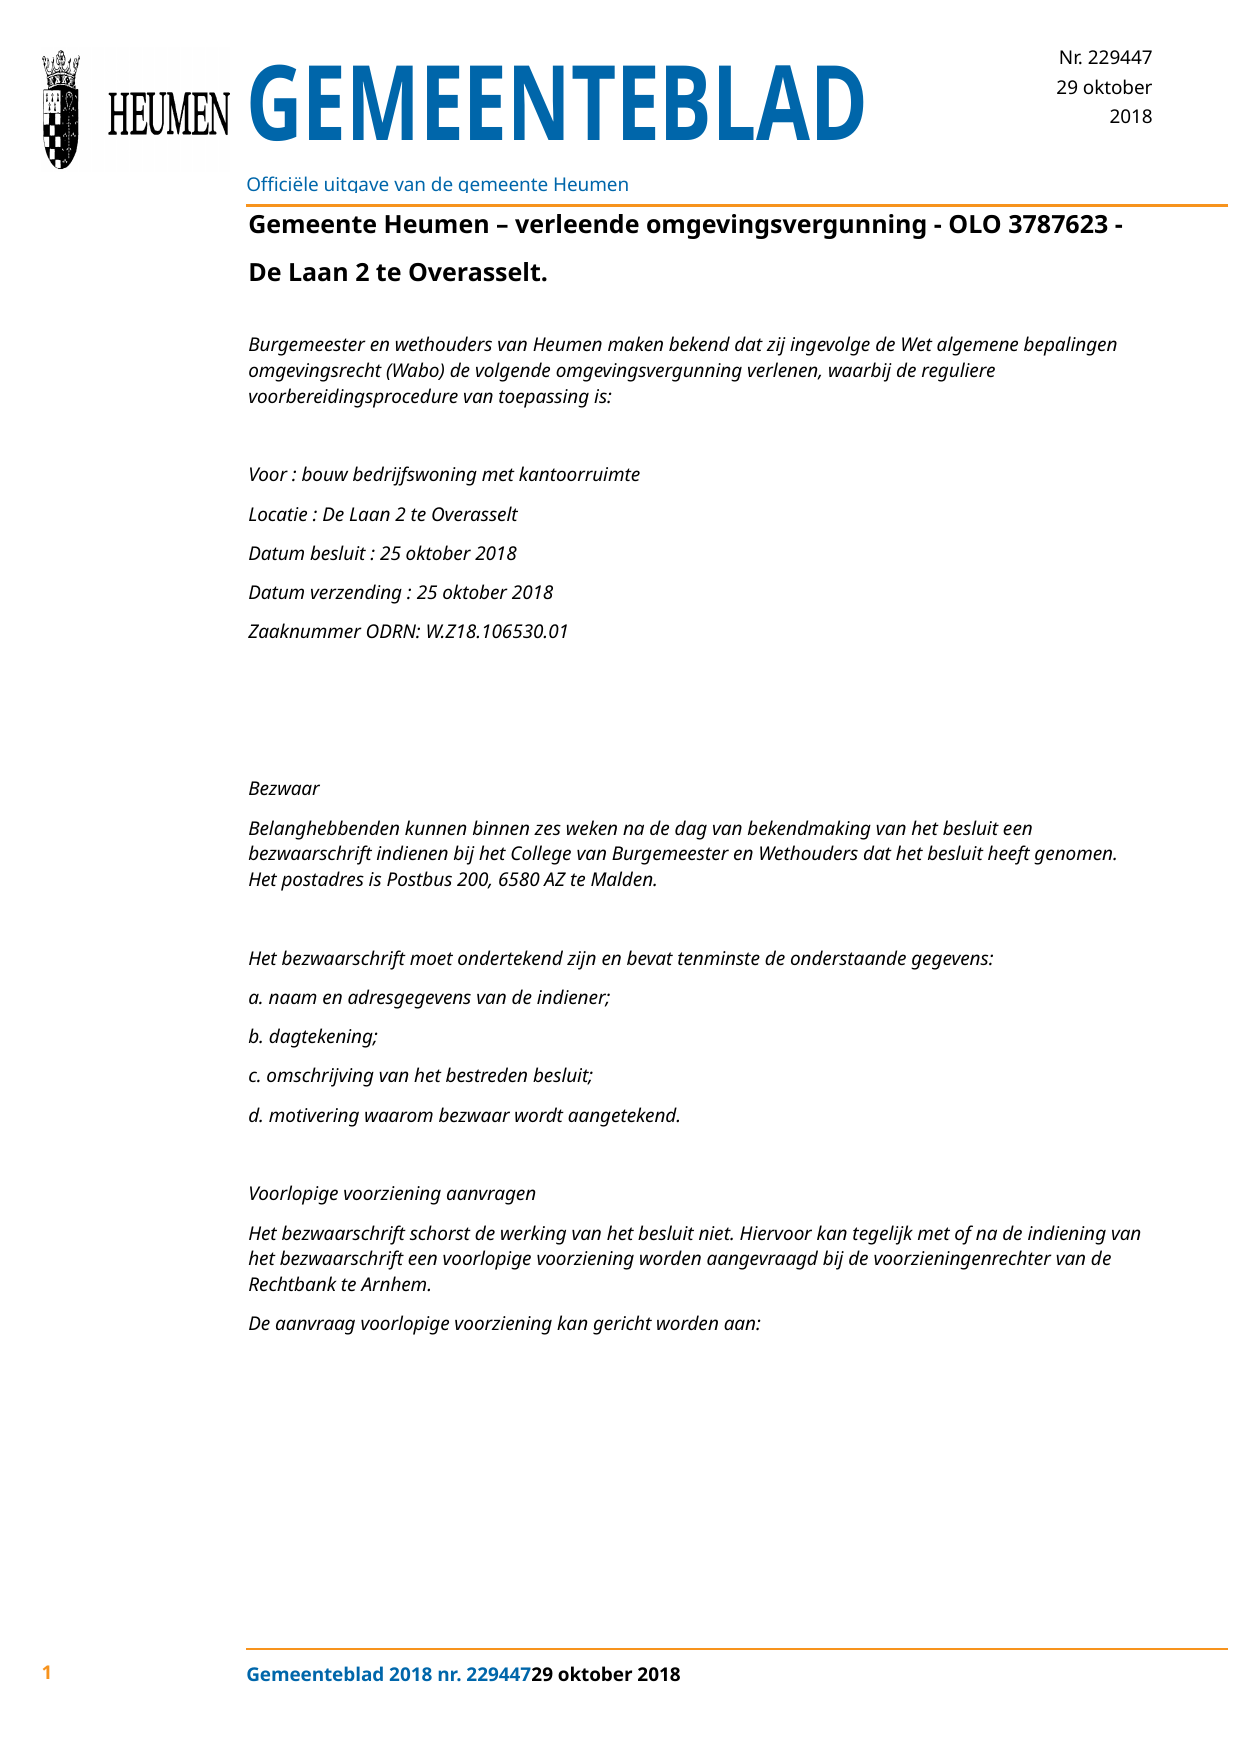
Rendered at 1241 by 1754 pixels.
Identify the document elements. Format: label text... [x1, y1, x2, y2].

text Voor : bouw bedrijfswoning met kantoorruimte [248, 461, 1152, 487]
text De aanvraag voorlopige voorziening kan gericht worden aan: [248, 1311, 1152, 1336]
text Het bezwaarschrift moet ondertekend zijn en bevat tenminste de onderstaande gegevens: [248, 945, 1152, 971]
text Zaaknummer ODRN: W.Z18.106530.01 [248, 618, 1152, 644]
text d. motivering waarom bezwaar wordt aangetekend. [248, 1102, 1152, 1128]
text c. omschrijving van het bestreden besluit; [248, 1063, 1152, 1088]
text Gemeente Heumen – verleende omgevingsvergunning - OLO 3787623 - De Laan 2 te Overasselt. [248, 207, 1152, 288]
text b. dagtekening; [248, 1023, 1152, 1049]
text Datum verzending : 25 oktober 2018 [248, 579, 1152, 605]
text Voorlopige voorziening aanvragen [248, 1181, 1152, 1206]
text Locatie : De Laan 2 te Overasselt [248, 501, 1152, 526]
text Bezwaar [248, 776, 1152, 801]
text Het bezwaarschrift schorst de werking van het besluit niet. Hiervoor kan tegelijk met of na de indiening van het bezwaarschrift een voorlopige voorziening worden aangevraagd bij de voorzieningenrechter van de Rechtbank te Arnhem. [248, 1220, 1152, 1297]
picture [41, 47, 231, 172]
text Burgemeester en wethouders van Heumen maken bekend dat zij ingevolge de Wet algemene bepalingen omgevingsrecht (Wabo) de volgende omgevingsvergunning verlenen, waarbij de reguliere voorbereidingsprocedure van toepassing is: [248, 331, 1152, 409]
text Datum besluit : 25 oktober 2018 [248, 540, 1152, 566]
text Belanghebbenden kunnen binnen zes weken na de dag van bekendmaking van het besluit een bezwaarschrift indienen bij het College van Burgemeester en Wethouders dat het besluit heeft genomen. Het postadres is Postbus 200, 6580 AZ te Malden. [248, 815, 1152, 892]
text a. naam en adresgegevens van de indiener; [248, 984, 1152, 1010]
